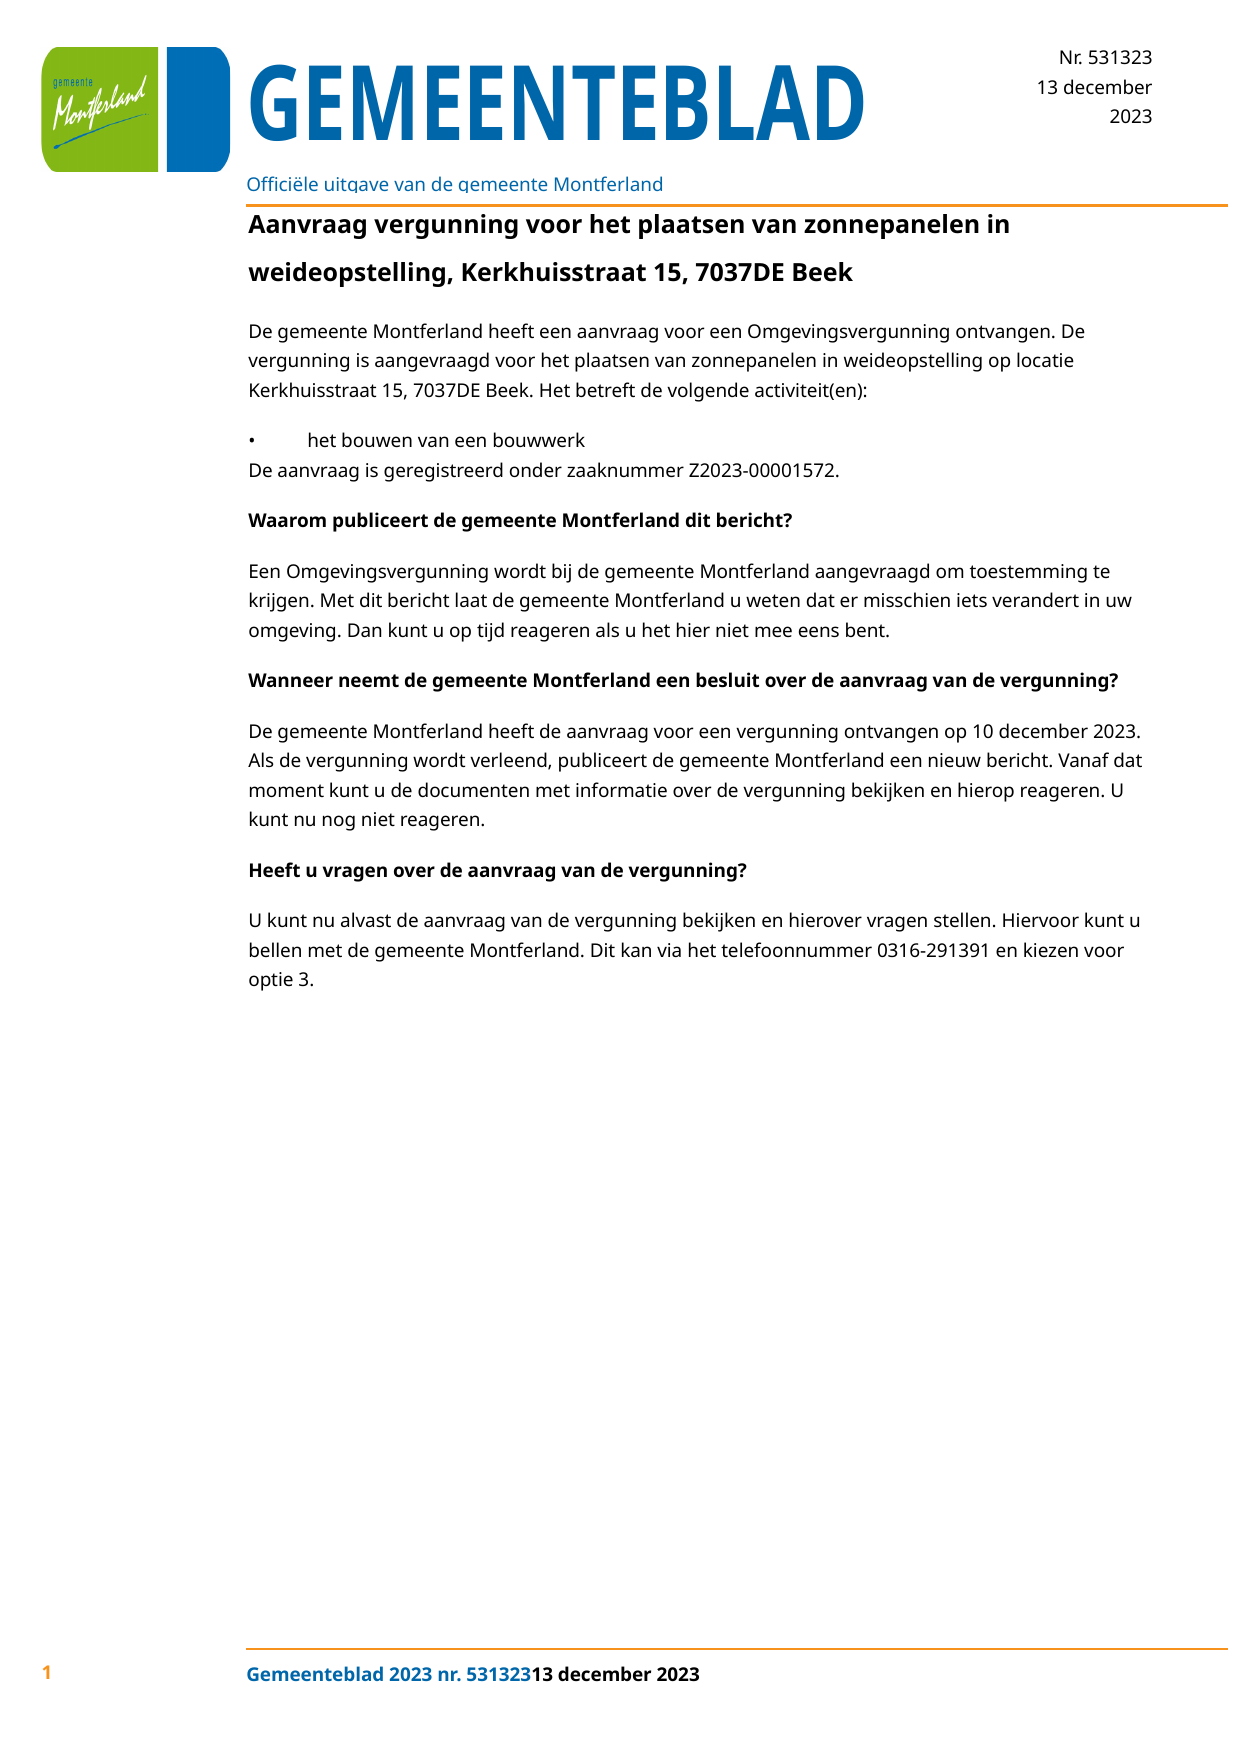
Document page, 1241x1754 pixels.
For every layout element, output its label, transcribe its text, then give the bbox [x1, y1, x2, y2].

text Een Omgevingsvergunning wordt bij de gemeente Montferland aangevraagd om toestemming te krijgen. Met dit bericht laat de gemeente Montferland u weten dat er misschien iets verandert in uw omgeving. Dan kunt u op tijd reageren als u het hier niet mee eens bent. [248, 558, 1152, 643]
text U kunt nu alvast de aanvraag van de vergunning bekijken en hierover vragen stellen. Hiervoor kunt u bellen met de gemeente Montferland. Dit kan via het telefoonnummer 0316-291391 en kiezen voor optie 3. [248, 907, 1152, 992]
text De gemeente Montferland heeft de aanvraag voor een vergunning ontvangen op 10 december 2023. Als de vergunning wordt verleend, publiceert de gemeente Montferland een nieuw bericht. Vanaf dat moment kunt u de documenten met informatie over de vergunning bekijken en hierop reageren. U kunt nu nog niet reageren. [248, 718, 1152, 832]
text Heeft u vragen over de aanvraag van de vergunning? [248, 857, 1152, 883]
picture [41, 47, 231, 172]
text Waarom publiceert de gemeente Montferland dit bericht? [248, 507, 1152, 533]
list het bouwen van een bouwwerk [248, 427, 1152, 453]
text De aanvraag is geregistreerd onder zaaknummer Z2023-00001572. [248, 457, 1152, 483]
text De gemeente Montferland heeft een aanvraag voor een Omgevingsvergunning ontvangen. De vergunning is aangevraagd voor het plaatsen van zonnepanelen in weideopstelling op locatie Kerkhuisstraat 15, 7037DE Beek. Het betreft de volgende activiteit(en): [248, 318, 1152, 403]
text Aanvraag vergunning voor het plaatsen van zonnepanelen in weideopstelling, Kerkhuisstraat 15, 7037DE Beek [248, 207, 1152, 288]
text Wanneer neemt de gemeente Montferland een besluit over de aanvraag van de vergunning? [248, 667, 1152, 693]
